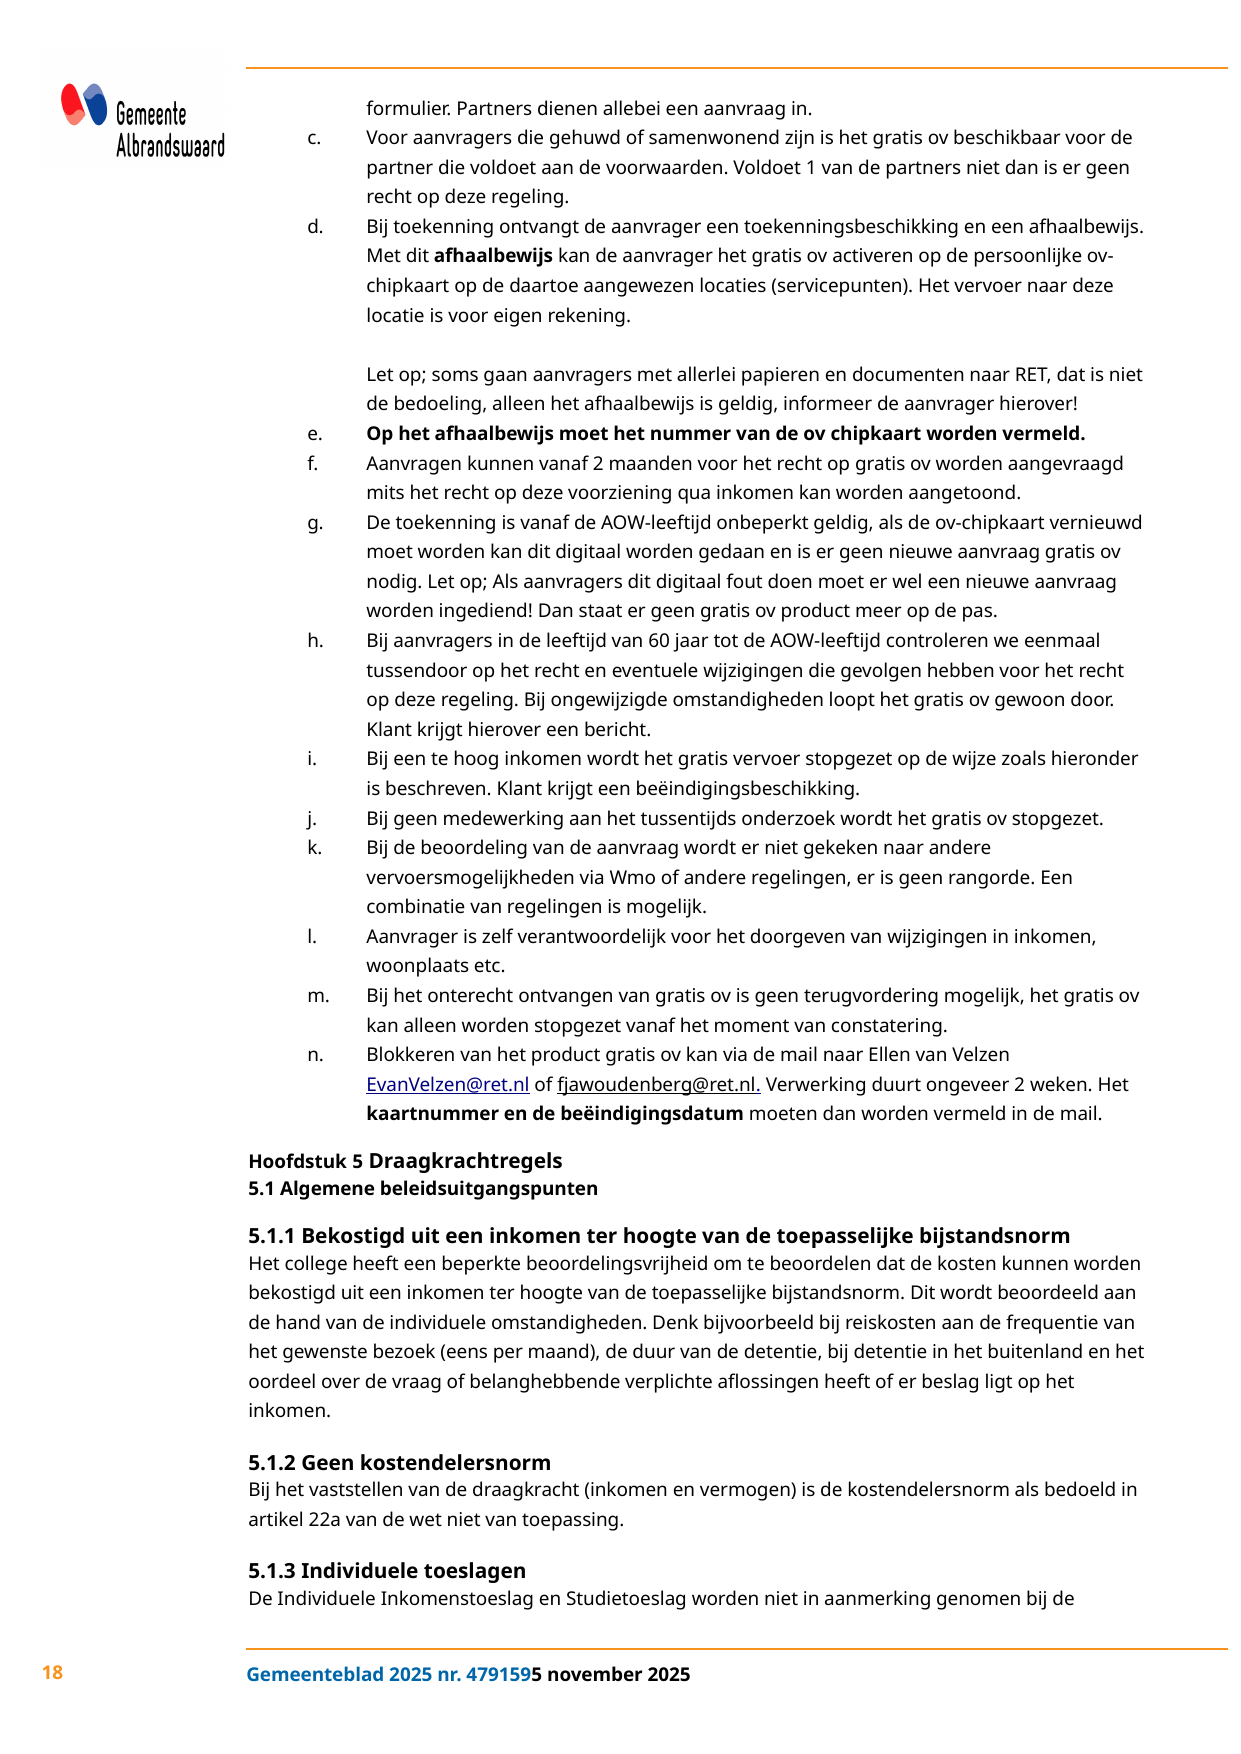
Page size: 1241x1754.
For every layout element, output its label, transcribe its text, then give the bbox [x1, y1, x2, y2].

list Blokkeren van het product gratis ov kan via de mail naar Ellen van Velzen EvanVelzen@ret.nl of fjawoudenberg@ret.nl. Verwerking duurt ongeveer 2 weken. Het kaartnummer en de beëindigingsdatum moeten dan worden vermeld in de mail. [307, 1041, 1152, 1126]
list Bij aanvragers in de leeftijd van 60 jaar tot de AOW-leeftijd controleren we eenmaal tussendoor op het recht en eventuele wijzigingen die gevolgen hebben voor het recht op deze regeling. Bij ongewijzigde omstandigheden loopt het gratis ov gewoon door. Klant krijgt hierover een bericht. [307, 627, 1152, 742]
list Bij geen medewerking aan het tussentijds onderzoek wordt het gratis ov stopgezet. [307, 805, 1152, 831]
picture [41, 47, 231, 172]
text Hoofdstuk 5 Draagkrachtregels [248, 1146, 1152, 1175]
list Bij de beoordeling van de aanvraag wordt er niet gekeken naar andere vervoersmogelijkheden via Wmo of andere regelingen, er is geen rangorde. Een combinatie van regelingen is mogelijk. [307, 834, 1152, 919]
list Aanvrager is zelf verantwoordelijk voor het doorgeven van wijzigingen in inkomen, woonplaats etc. [307, 923, 1152, 978]
list formulier. Partners dienen allebei een aanvraag in. [307, 95, 1152, 121]
text 5.1.3 Individuele toeslagen [248, 1556, 1152, 1585]
list Bij toekenning ontvangt de aanvrager een toekenningsbeschikking en een afhaalbewijs. Met dit afhaalbewijs kan de aanvrager het gratis ov activeren op de persoonlijke ov-chipkaart op de daartoe aangewezen locaties (servicepunten). Het vervoer naar deze locatie is voor eigen rekening. [307, 213, 1152, 328]
list Bij het onterecht ontvangen van gratis ov is geen terugvordering mogelijk, het gratis ov kan alleen worden stopgezet vanaf het moment van constatering. [307, 982, 1152, 1038]
list Bij een te hoog inkomen wordt het gratis vervoer stopgezet op de wijze zoals hieronder is beschreven. Klant krijgt een beëindigingsbeschikking. [307, 746, 1152, 801]
text Het college heeft een beperkte beoordelingsvrijheid om te beoordelen dat de kosten kunnen worden bekostigd uit een inkomen ter hoogte van de toepasselijke bijstandsnorm. Dit wordt beoordeeld aan de hand van de individuele omstandigheden. Denk bijvoorbeeld bij reiskosten aan de frequentie van het gewenste bezoek (eens per maand), de duur van de detentie, bij detentie in het buitenland en het oordeel over de vraag of belanghebbende verplichte aflossingen heeft of er beslag ligt op het inkomen. [248, 1250, 1152, 1423]
list Aanvragen kunnen vanaf 2 maanden voor het recht op gratis ov worden aangevraagd mits het recht op deze voorziening qua inkomen kan worden aangetoond. [307, 450, 1152, 505]
text 5.1 Algemene beleidsuitgangspunten [248, 1175, 1152, 1200]
text 5.1.1 Bekostigd uit een inkomen ter hoogte van de toepasselijke bijstandsnorm [248, 1221, 1152, 1250]
text 5.1.2 Geen kostendelersnorm [248, 1448, 1152, 1476]
list Op het afhaalbewijs moet het nummer van de ov chipkaart worden vermeld. [307, 420, 1152, 446]
text Bij het vaststellen van de draagkracht (inkomen en vermogen) is de kostendelersnorm als bedoeld in artikel 22a van de wet niet van toepassing. [248, 1476, 1152, 1532]
list Voor aanvragers die gehuwd of samenwonend zijn is het gratis ov beschikbaar voor de partner die voldoet aan de voorwaarden. Voldoet 1 van de partners niet dan is er geen recht op deze regeling. [307, 124, 1152, 209]
list De toekenning is vanaf de AOW-leeftijd onbeperkt geldig, als de ov-chipkaart vernieuwd moet worden kan dit digitaal worden gedaan en is er geen nieuwe aanvraag gratis ov nodig. Let op; Als aanvragers dit digitaal fout doen moet er wel een nieuwe aanvraag worden ingediend! Dan staat er geen gratis ov product meer op de pas. [307, 509, 1152, 623]
list Let op; soms gaan aanvragers met allerlei papieren en documenten naar RET, dat is niet de bedoeling, alleen het afhaalbewijs is geldig, informeer de aanvrager hierover! [307, 361, 1152, 416]
text De Individuele Inkomenstoeslag en Studietoeslag worden niet in aanmerking genomen bij de [248, 1585, 1152, 1611]
